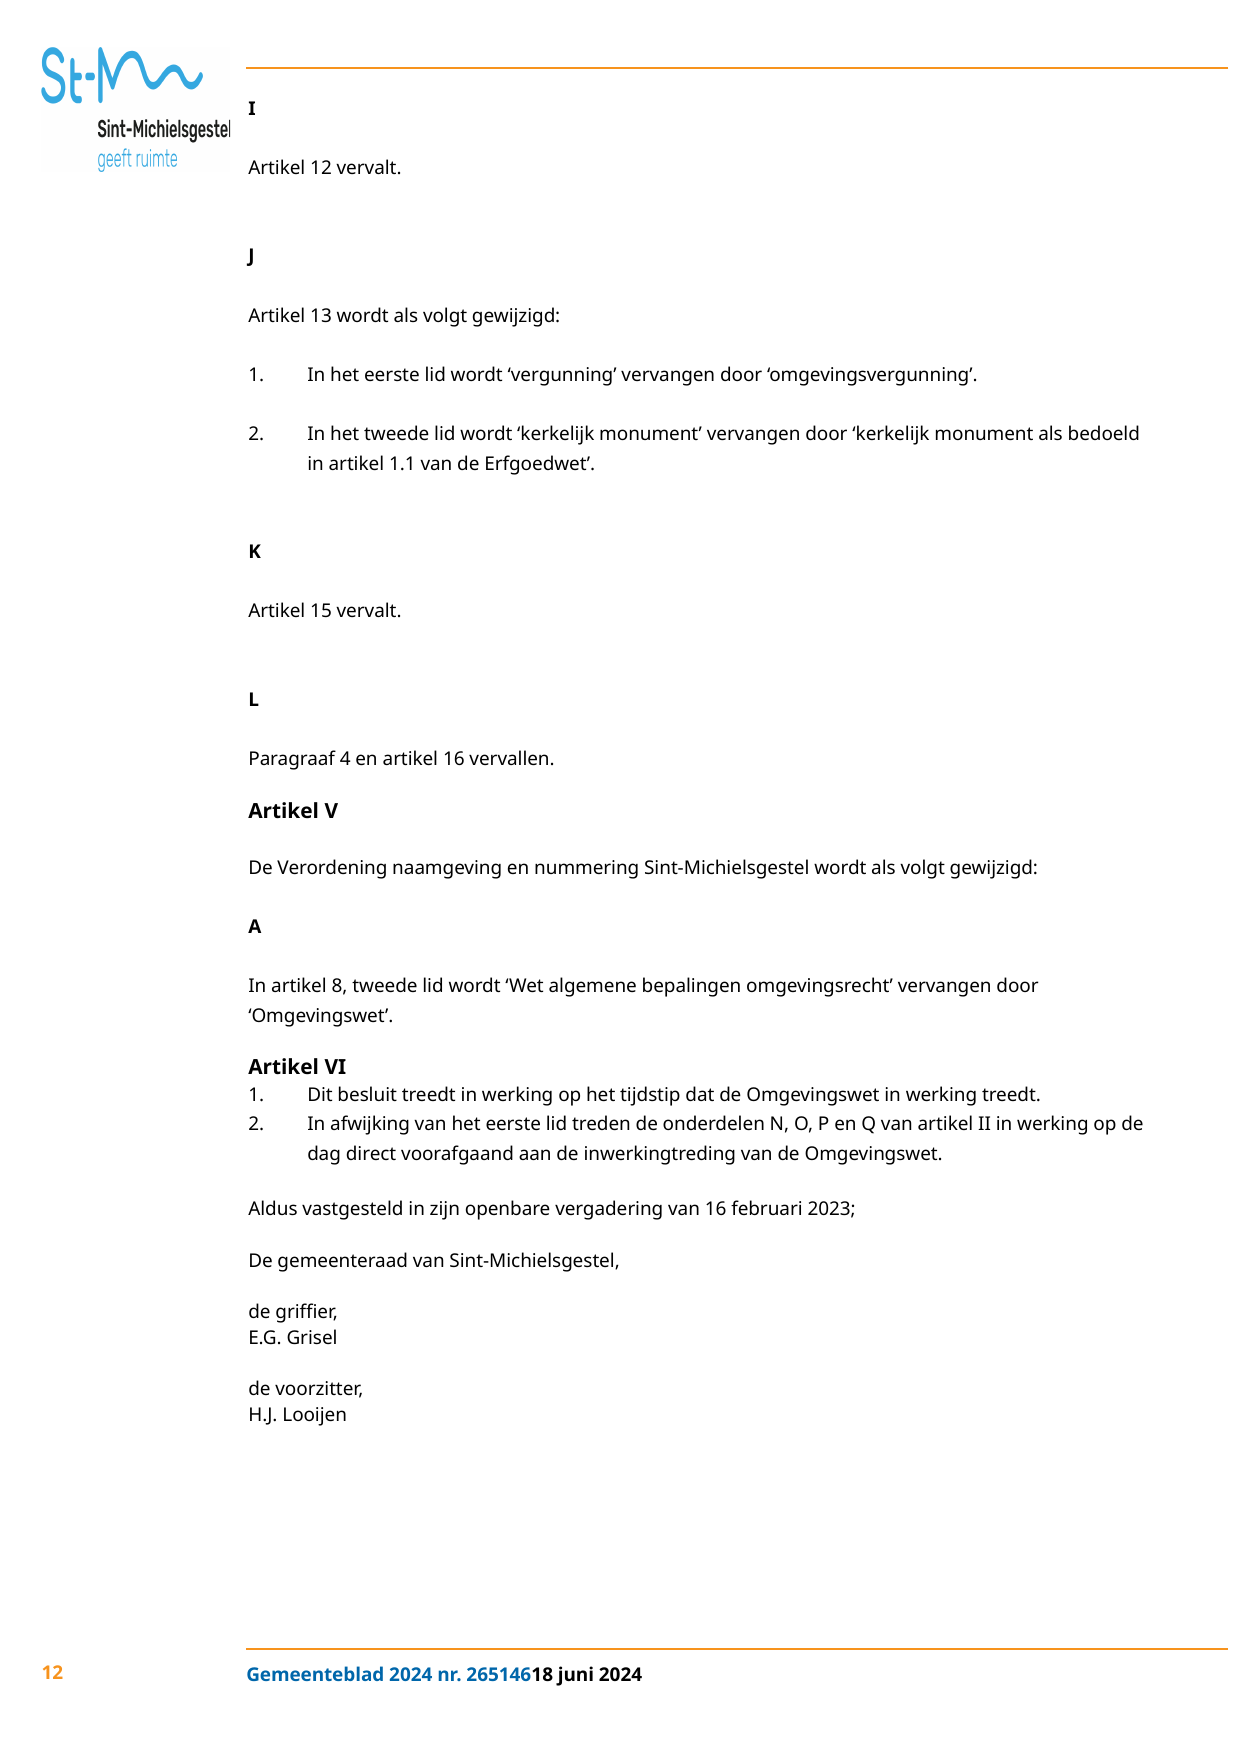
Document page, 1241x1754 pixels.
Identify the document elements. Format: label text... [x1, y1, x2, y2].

list In het eerste lid wordt ‘vergunning’ vervangen door ‘omgevingsvergunning’. [248, 361, 1152, 387]
text De gemeenteraad van Sint-Michielsgestel, [248, 1247, 1152, 1272]
text I [248, 95, 1152, 121]
list In het tweede lid wordt ‘kerkelijk monument’ vervangen door ‘kerkelijk monument als bedoeld in artikel 1.1 van de Erfgoedwet’. [248, 420, 1152, 476]
text A [248, 913, 1152, 939]
text K [248, 538, 1152, 564]
text In artikel 8, tweede lid wordt ‘Wet algemene bepalingen omgevingsrecht’ vervangen door ‘Omgevingswet’. [248, 972, 1152, 1028]
text Artikel 15 vervalt. [248, 598, 1152, 623]
text Paragraaf 4 en artikel 16 vervallen. [248, 746, 1152, 771]
text Artikel V [248, 796, 1152, 824]
text Artikel VI [248, 1052, 1152, 1081]
picture [41, 47, 231, 172]
text de voorzitter, [248, 1375, 1152, 1401]
text De Verordening naamgeving en nummering Sint-Michielsgestel wordt als volgt gewijzigd: [248, 854, 1152, 880]
text E.G. Grisel [248, 1324, 1152, 1350]
text L [248, 686, 1152, 712]
text de griffier, [248, 1298, 1152, 1324]
text Artikel 13 wordt als volgt gewijzigd: [248, 302, 1152, 328]
list Dit besluit treedt in werking op het tijdstip dat de Omgevingswet in werking treedt. [248, 1081, 1152, 1107]
text Aldus vastgesteld in zijn openbare vergadering van 16 februari 2023; [248, 1195, 1152, 1221]
text Artikel 12 vervalt. [248, 154, 1152, 180]
text J [248, 243, 1152, 268]
list In afwijking van het eerste lid treden de onderdelen N, O, P en Q van artikel II in werking op de dag direct voorafgaand aan de inwerkingtreding van de Omgevingswet. [248, 1110, 1152, 1166]
text H.J. Looijen [248, 1401, 1152, 1427]
